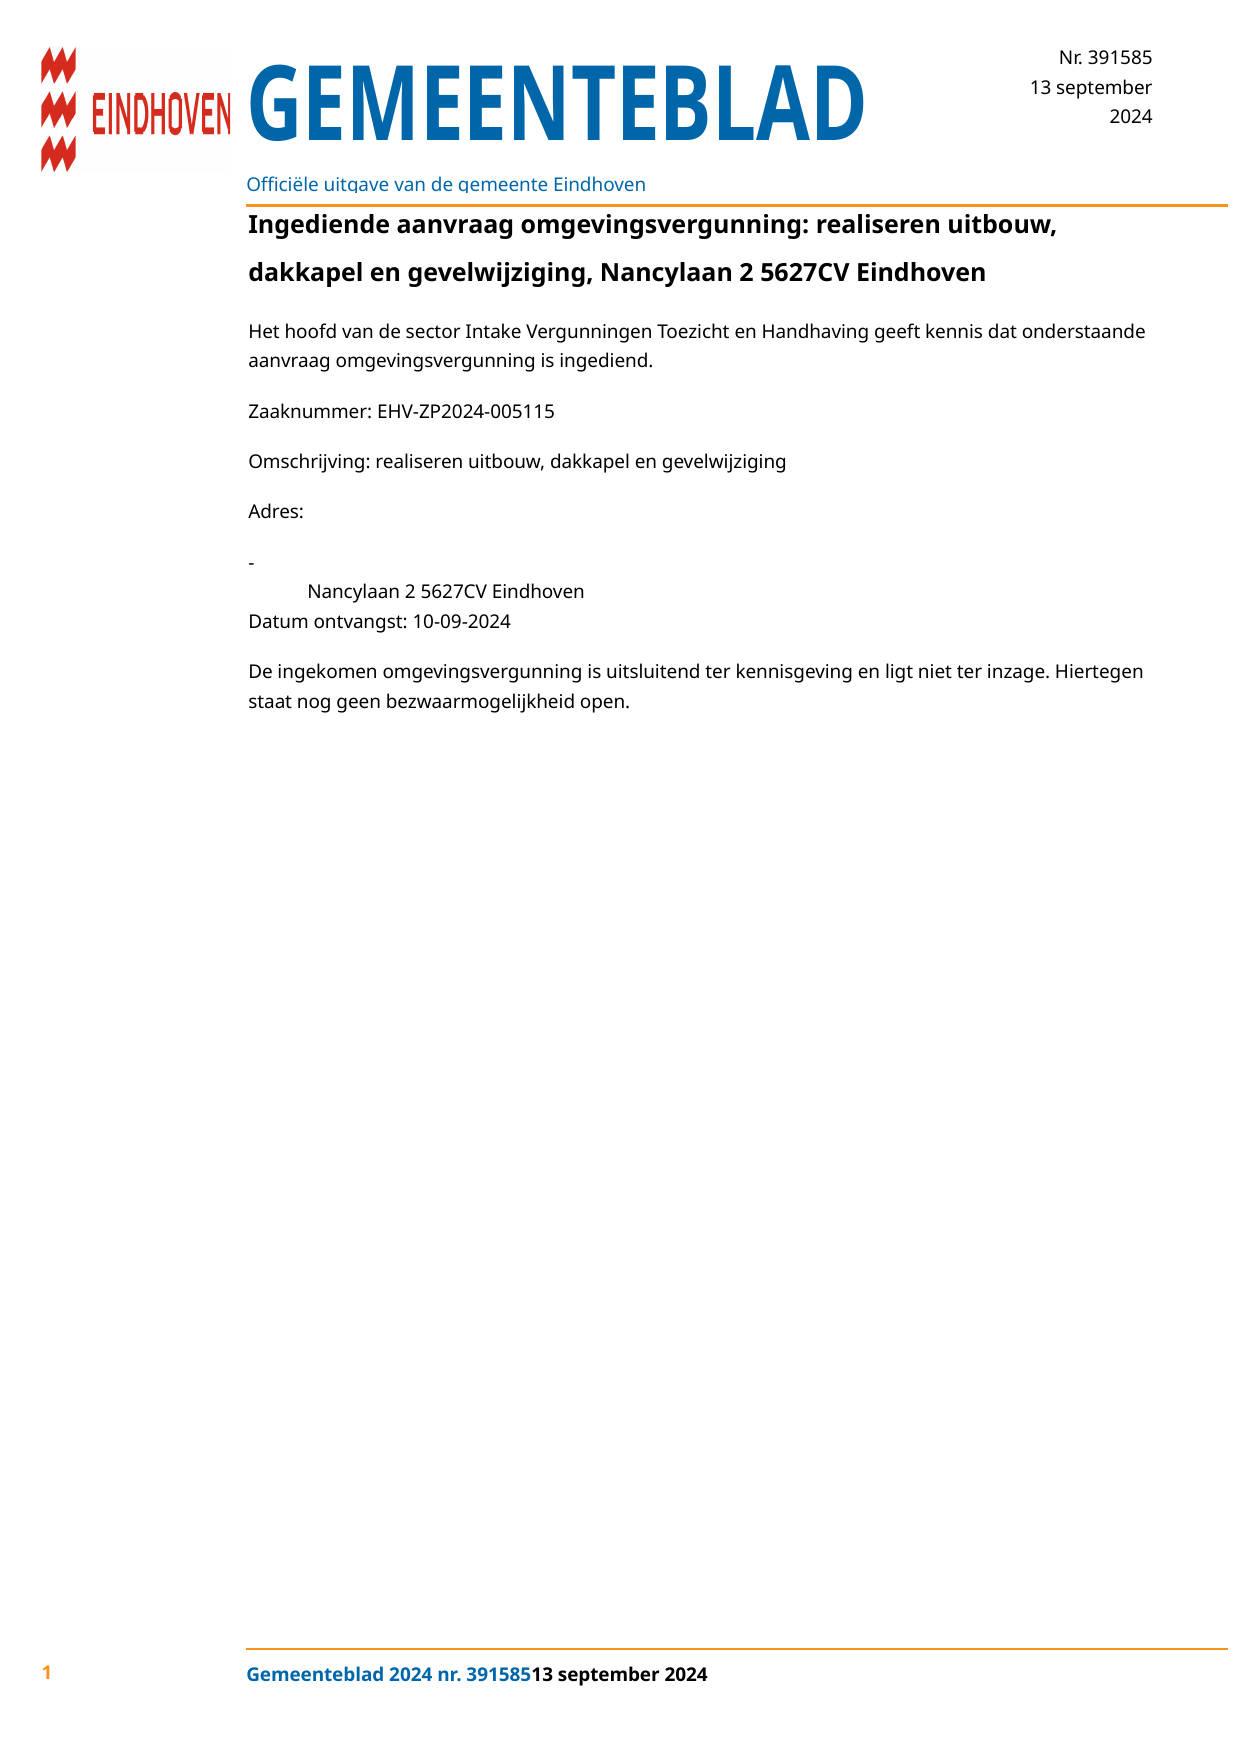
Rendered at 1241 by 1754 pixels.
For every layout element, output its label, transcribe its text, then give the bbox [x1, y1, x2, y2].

text Omschrijving: realiseren uitbouw, dakkapel en gevelwijziging [248, 448, 1152, 474]
picture [41, 47, 231, 172]
text Ingediende aanvraag omgevingsvergunning: realiseren uitbouw, dakkapel en gevelwijziging, Nancylaan 2 5627CV Eindhoven [248, 207, 1152, 288]
text De ingekomen omgevingsvergunning is uitsluitend ter kennisgeving en ligt niet ter inzage. Hiertegen staat nog geen bezwaarmogelijkheid open. [248, 659, 1152, 714]
list Nancylaan 2 5627CV Eindhoven [248, 579, 1152, 604]
text Adres: [248, 499, 1152, 524]
text Het hoofd van de sector Intake Vergunningen Toezicht en Handhaving geeft kennis dat onderstaande aanvraag omgevingsvergunning is ingediend. [248, 318, 1152, 373]
text Datum ontvangst: 10-09-2024 [248, 608, 1152, 634]
text Zaaknummer: EHV-ZP2024-005115 [248, 398, 1152, 424]
